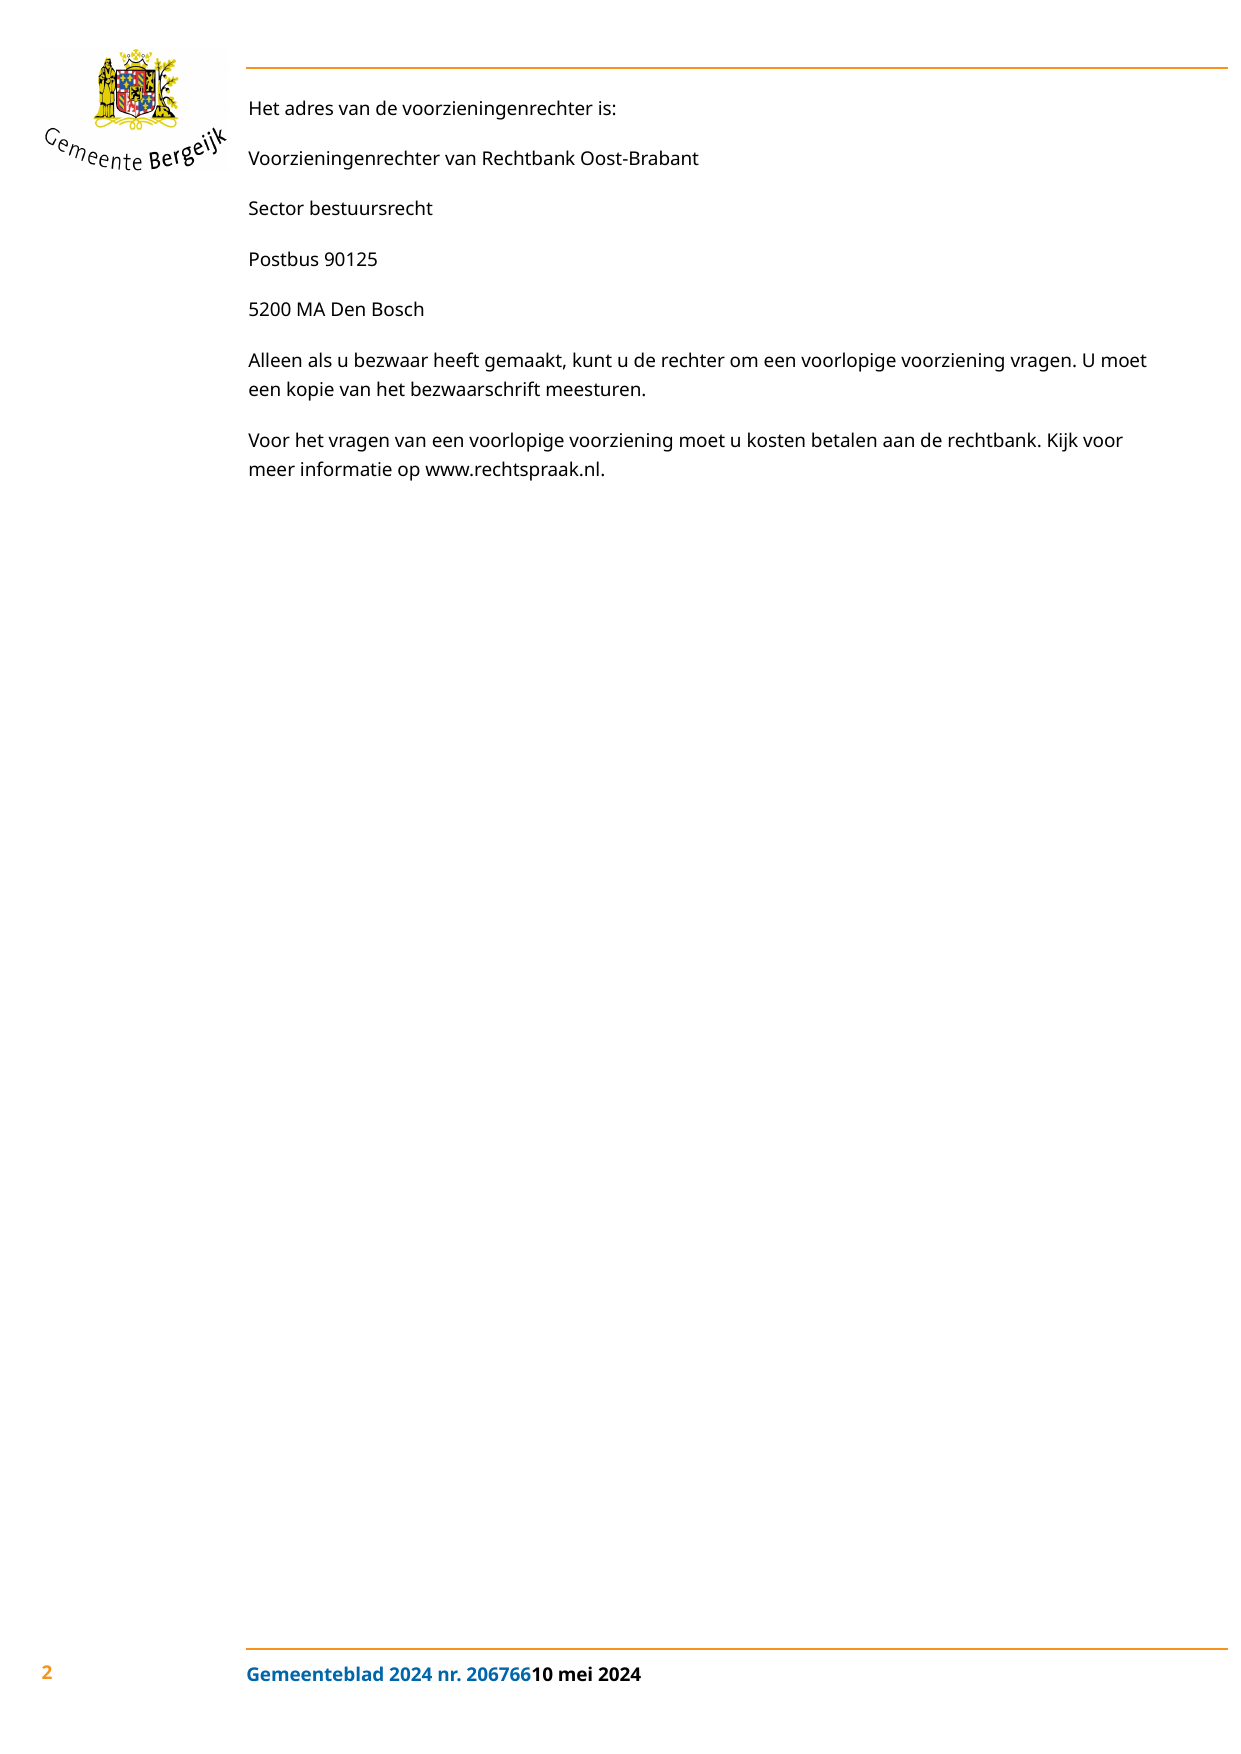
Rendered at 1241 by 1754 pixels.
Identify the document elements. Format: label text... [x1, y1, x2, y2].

text Voorzieningenrechter van Rechtbank Oost-Brabant [248, 145, 1152, 171]
text Postbus 90125 [248, 246, 1152, 272]
picture [41, 47, 231, 172]
text Alleen als u bezwaar heeft gemaakt, kunt u de rechter om een voorlopige voorziening vragen. U moet een kopie van het bezwaarschrift meesturen. [248, 347, 1152, 402]
text Voor het vragen van een voorlopige voorziening moet u kosten betalen aan de rechtbank. Kijk voor meer informatie op www.rechtspraak.nl. [248, 427, 1152, 482]
text 5200 MA Den Bosch [248, 296, 1152, 322]
text Sector bestuursrecht [248, 196, 1152, 221]
text Het adres van de voorzieningenrechter is: [248, 95, 1152, 121]
